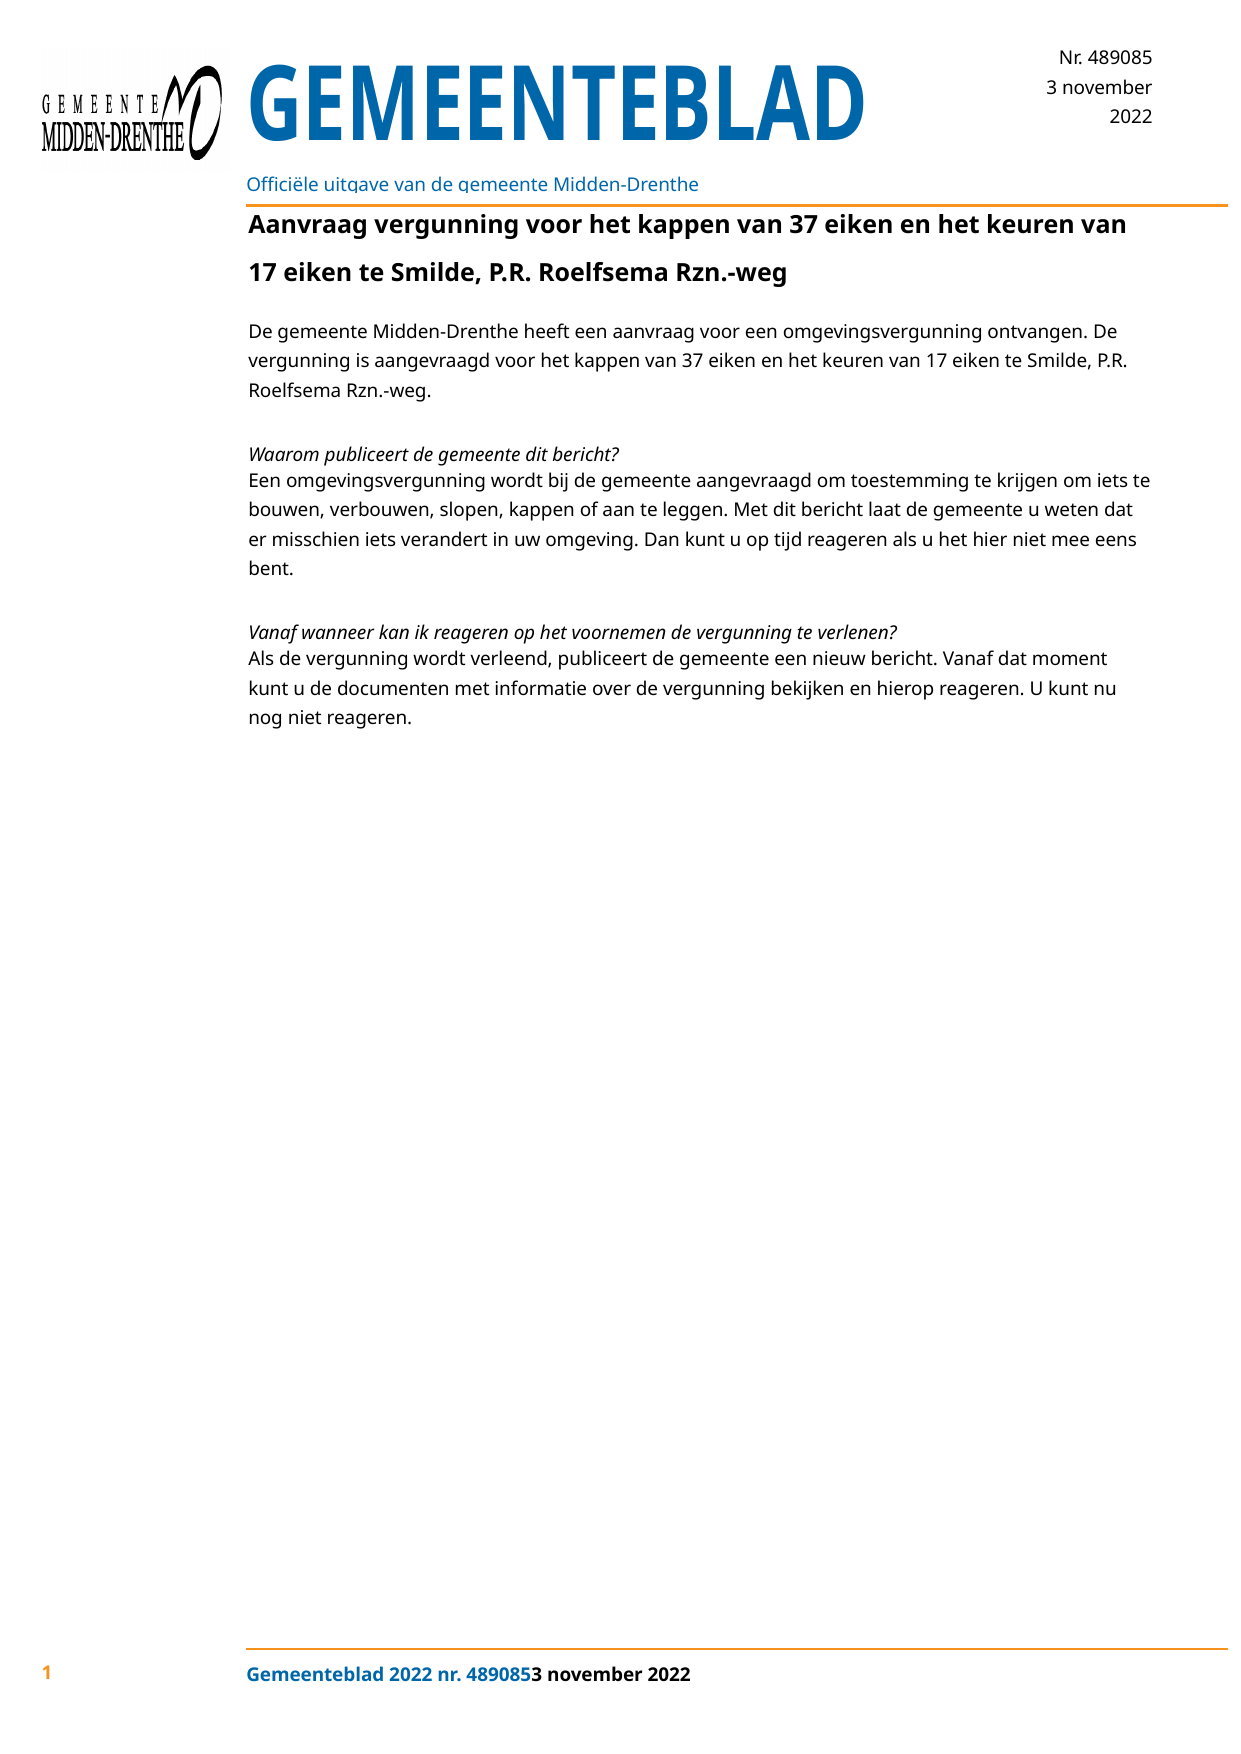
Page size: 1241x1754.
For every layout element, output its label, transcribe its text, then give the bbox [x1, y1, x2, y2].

text Een omgevingsvergunning wordt bij de gemeente aangevraagd om toestemming te krijgen om iets te bouwen, verbouwen, slopen, kappen of aan te leggen. Met dit bericht laat de gemeente u weten dat er misschien iets verandert in uw omgeving. Dan kunt u op tijd reageren als u het hier niet mee eens bent. [248, 467, 1152, 581]
text Vanaf wanneer kan ik reageren op het voornemen de vergunning te verlenen? [248, 619, 1152, 645]
text Aanvraag vergunning voor het kappen van 37 eiken en het keuren van 17 eiken te Smilde, P.R. Roelfsema Rzn.-weg [248, 207, 1152, 288]
picture [41, 47, 231, 172]
text Waarom publiceert de gemeente dit bericht? [248, 441, 1152, 467]
text De gemeente Midden-Drenthe heeft een aanvraag voor een omgevingsvergunning ontvangen. De vergunning is aangevraagd voor het kappen van 37 eiken en het keuren van 17 eiken te Smilde, P.R. Roelfsema Rzn.-weg. [248, 318, 1152, 403]
text Als de vergunning wordt verleend, publiceert de gemeente een nieuw bericht. Vanaf dat moment kunt u de documenten met informatie over de vergunning bekijken en hierop reageren. U kunt nu nog niet reageren. [248, 645, 1152, 730]
